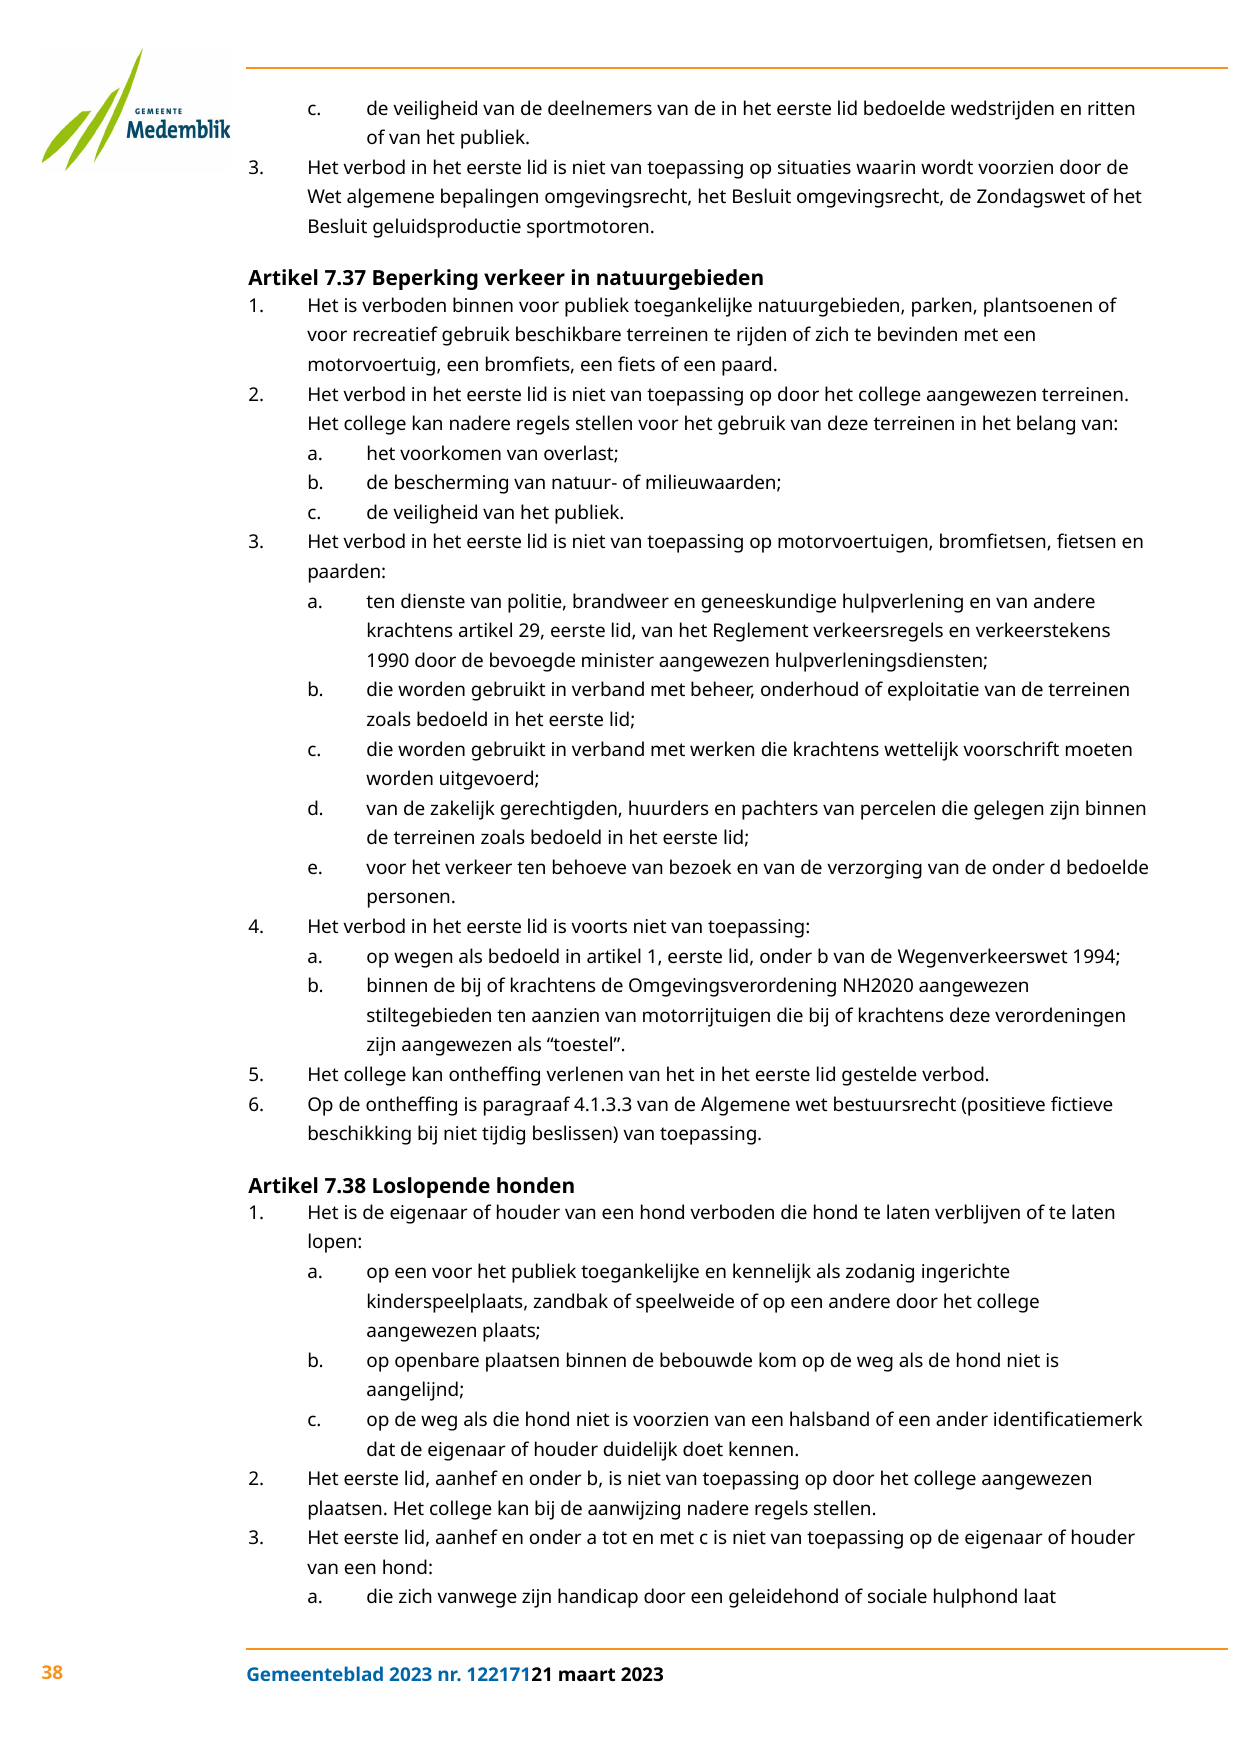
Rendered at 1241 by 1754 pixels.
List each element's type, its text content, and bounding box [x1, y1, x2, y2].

list Op de ontheffing is paragraaf 4.1.3.3 van de Algemene wet bestuursrecht (positieve fictieve beschikking bij niet tijdig beslissen) van toepassing. [248, 1091, 1152, 1146]
text Artikel 7.38 Loslopende honden [248, 1171, 1152, 1199]
list Het verbod in het eerste lid is niet van toepassing op situaties waarin wordt voorzien door de Wet algemene bepalingen omgevingsrecht, het Besluit omgevingsrecht, de Zondagswet of het Besluit geluidsproductie sportmotoren. [248, 154, 1152, 239]
list het voorkomen van overlast; [307, 440, 1152, 466]
list Het verbod in het eerste lid is voorts niet van toepassing: [248, 913, 1152, 939]
list die worden gebruikt in verband met beheer, onderhoud of exploitatie van de terreinen zoals bedoeld in het eerste lid; [307, 677, 1152, 732]
list de veiligheid van het publiek. [307, 499, 1152, 525]
list Het is de eigenaar of houder van een hond verboden die hond te laten verblijven of te laten lopen: [248, 1199, 1152, 1254]
list Het eerste lid, aanhef en onder a tot en met c is niet van toepassing op de eigenaar of houder van een hond: [248, 1524, 1152, 1580]
picture [41, 47, 231, 172]
list ten dienste van politie, brandweer en geneeskundige hulpverlening en van andere krachtens artikel 29, eerste lid, van het Reglement verkeersregels en verkeerstekens 1990 door de bevoegde minister aangewezen hulpverleningsdiensten; [307, 588, 1152, 673]
list die worden gebruikt in verband met werken die krachtens wettelijk voorschrift moeten worden uitgevoerd; [307, 736, 1152, 791]
list Het eerste lid, aanhef en onder b, is niet van toepassing op door het college aangewezen plaatsen. Het college kan bij de aanwijzing nadere regels stellen. [248, 1465, 1152, 1521]
list Het verbod in het eerste lid is niet van toepassing op motorvoertuigen, bromfietsen, fietsen en paarden: [248, 529, 1152, 584]
list voor het verkeer ten behoeve van bezoek en van de verzorging van de onder d bedoelde personen. [307, 854, 1152, 909]
list van de zakelijk gerechtigden, huurders en pachters van percelen die gelegen zijn binnen de terreinen zoals bedoeld in het eerste lid; [307, 795, 1152, 850]
list op een voor het publiek toegankelijke en kennelijk als zodanig ingerichte kinderspeelplaats, zandbak of speelweide of op een andere door het college aangewezen plaats; [307, 1258, 1152, 1343]
list Het is verboden binnen voor publiek toegankelijke natuurgebieden, parken, plantsoenen of voor recreatief gebruik beschikbare terreinen te rijden of zich te bevinden met een motorvoertuig, een bromfiets, een fiets of een paard. [248, 292, 1152, 377]
list de veiligheid van de deelnemers van de in het eerste lid bedoelde wedstrijden en ritten of van het publiek. [307, 95, 1152, 150]
list binnen de bij of krachtens de Omgevingsverordening NH2020 aangewezen stiltegebieden ten aanzien van motorrijtuigen die bij of krachtens deze verordeningen zijn aangewezen als “toestel”. [307, 972, 1152, 1057]
list op openbare plaatsen binnen de bebouwde kom op de weg als de hond niet is aangelijnd; [307, 1347, 1152, 1402]
list Het verbod in het eerste lid is niet van toepassing op door het college aangewezen terreinen. Het college kan nadere regels stellen voor het gebruik van deze terreinen in het belang van: [248, 381, 1152, 436]
text Artikel 7.37 Beperking verkeer in natuurgebieden [248, 263, 1152, 292]
list die zich vanwege zijn handicap door een geleidehond of sociale hulphond laat [307, 1584, 1152, 1609]
list de bescherming van natuur- of milieuwaarden; [307, 469, 1152, 495]
list op wegen als bedoeld in artikel 1, eerste lid, onder b van de Wegenverkeerswet 1994; [307, 943, 1152, 968]
list Het college kan ontheffing verlenen van het in het eerste lid gestelde verbod. [248, 1061, 1152, 1087]
list op de weg als die hond niet is voorzien van een halsband of een ander identificatiemerk dat de eigenaar of houder duidelijk doet kennen. [307, 1406, 1152, 1462]
